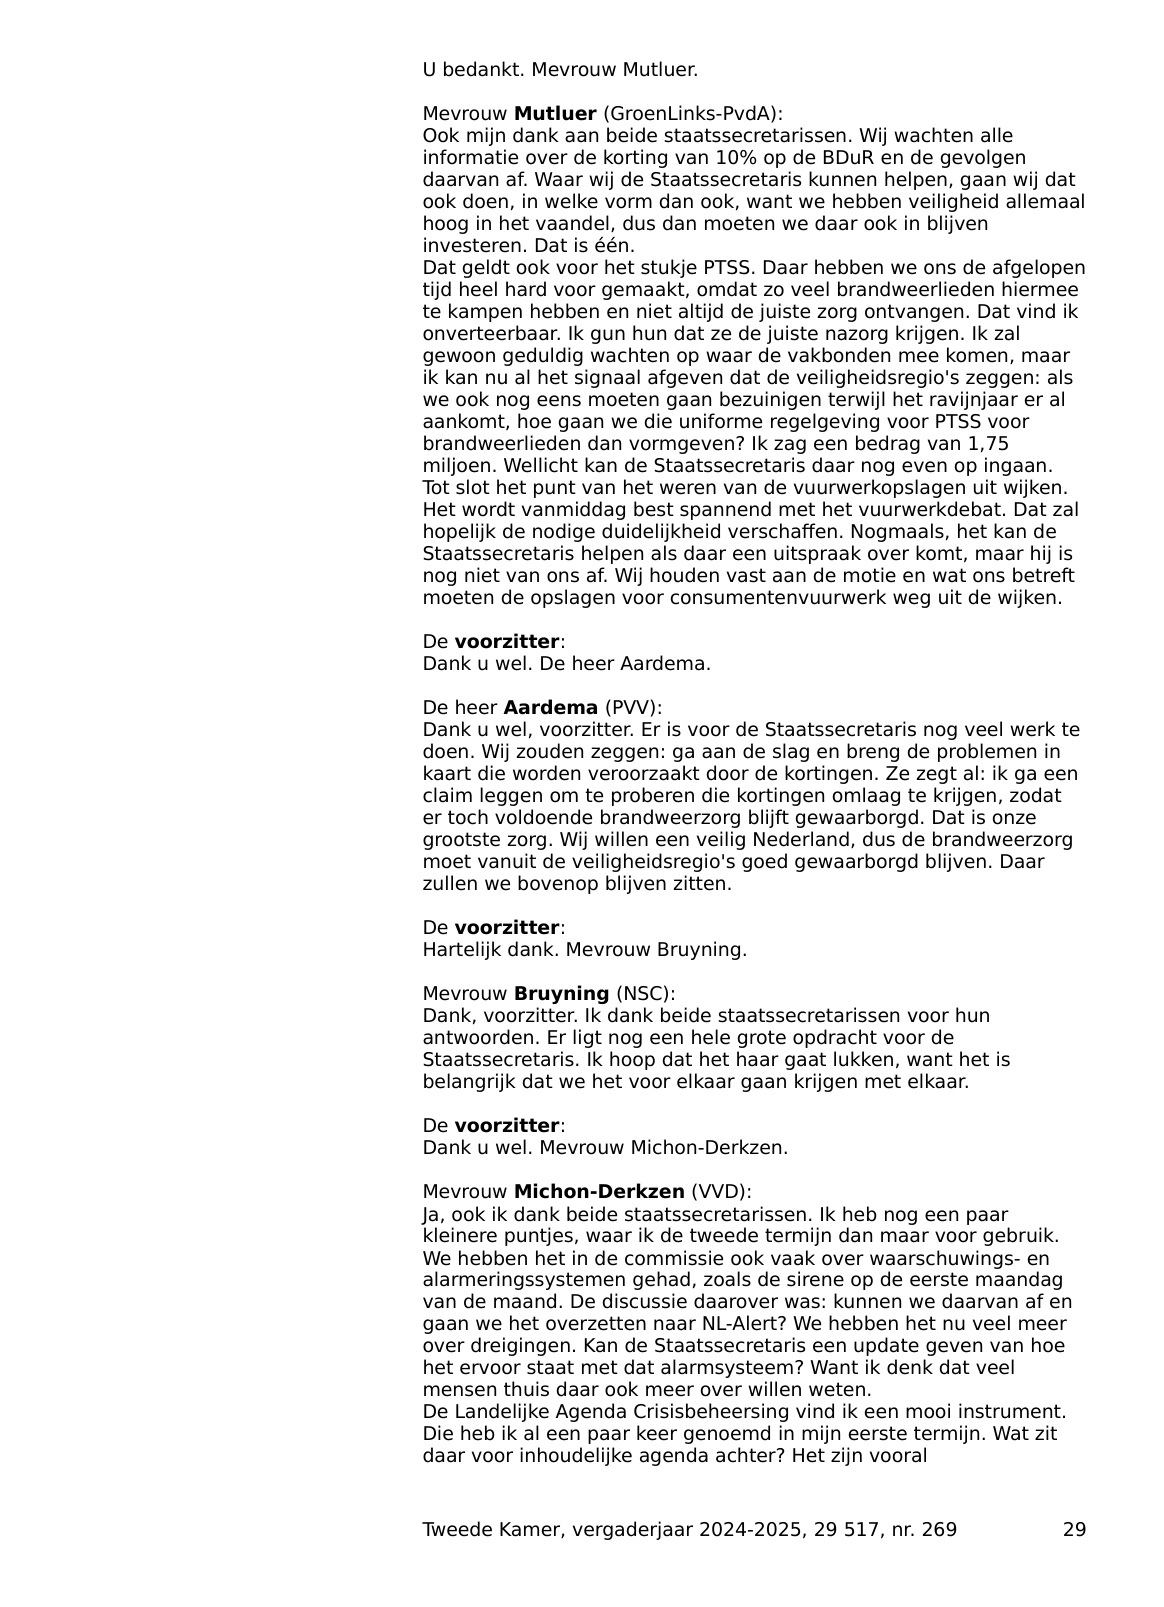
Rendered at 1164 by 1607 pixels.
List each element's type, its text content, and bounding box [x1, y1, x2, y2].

text Dat geldt ook voor het stukje PTSS. Daar hebben we ons de afgelopen tijd heel hard voor gemaakt, omdat zo veel brandweerlieden hiermee te kampen hebben en niet altijd de juiste zorg ontvangen. Dat vind ik onverteerbaar. Ik gun hun dat ze de juiste nazorg krijgen. Ik zal gewoon geduldig wachten op waar de vakbonden mee komen, maar ik kan nu al het signaal afgeven dat de veiligheidsregio's zeggen: als we ook nog eens moeten gaan bezuinigen terwijl het ravijnjaar er al aankomt, hoe gaan we die uniforme regelgeving voor PTSS voor brandweerlieden dan vormgeven? Ik zag een bedrag van 1,75 miljoen. Wellicht kan de Staatssecretaris daar nog even op ingaan. [422, 257, 1087, 477]
text De heer Aardema (PVV): [422, 697, 1087, 719]
text Ook mijn dank aan beide staatssecretarissen. Wij wachten alle informatie over de korting van 10% op de BDuR en de gevolgen daarvan af. Waar wij de Staatssecretaris kunnen helpen, gaan wij dat ook doen, in welke vorm dan ook, want we hebben veiligheid allemaal hoog in het vaandel, dus dan moeten we daar ook in blijven investeren. Dat is één. [422, 125, 1087, 257]
text Mevrouw Michon-Derkzen (VVD): [422, 1181, 1087, 1203]
text Ja, ook ik dank beide staatssecretarissen. Ik heb nog een paar kleinere puntjes, waar ik de tweede termijn dan maar voor gebruik. We hebben het in de commissie ook vaak over waarschuwings- en alarmeringssystemen gehad, zoals de sirene op de eerste maandag van de maand. De discussie daarover was: kunnen we daarvan af en gaan we het overzetten naar NL-Alert? We hebben het nu veel meer over dreigingen. Kan de Staatssecretaris een update geven van hoe het ervoor staat met dat alarmsysteem? Want ik denk dat veel mensen thuis daar ook meer over willen weten. [422, 1203, 1087, 1401]
text Tot slot het punt van het weren van de vuurwerkopslagen uit wijken. Het wordt vanmiddag best spannend met het vuurwerkdebat. Dat zal hopelijk de nodige duidelijkheid verschaffen. Nogmaals, het kan de Staatssecretaris helpen als daar een uitspraak over komt, maar hij is nog niet van ons af. Wij houden vast aan de motie en wat ons betreft moeten de opslagen voor consumentenvuurwerk weg uit de wijken. [422, 477, 1087, 609]
text Mevrouw Bruyning (NSC): [422, 983, 1087, 1005]
text De Landelijke Agenda Crisisbeheersing vind ik een mooi instrument. Die heb ik al een paar keer genoemd in mijn eerste termijn. Wat zit daar voor inhoudelijke agenda achter? Het zijn vooral [422, 1401, 1087, 1467]
text Dank u wel. Mevrouw Michon-Derkzen. [422, 1137, 1087, 1159]
text Mevrouw Mutluer (GroenLinks-PvdA): [422, 103, 1087, 125]
text Dank u wel, voorzitter. Er is voor de Staatssecretaris nog veel werk te doen. Wij zouden zeggen: ga aan de slag en breng de problemen in kaart die worden veroorzaakt door de kortingen. Ze zegt al: ik ga een claim leggen om te proberen die kortingen omlaag te krijgen, zodat er toch voldoende brandweerzorg blijft gewaarborgd. Dat is onze grootste zorg. Wij willen een veilig Nederland, dus de brandweerzorg moet vanuit de veiligheidsregio's goed gewaarborgd blijven. Daar zullen we bovenop blijven zitten. [422, 719, 1087, 895]
text U bedankt. Mevrouw Mutluer. [422, 59, 1087, 81]
text Dank u wel. De heer Aardema. [422, 653, 1087, 675]
text De voorzitter: [422, 631, 1087, 653]
text De voorzitter: [422, 917, 1087, 939]
text De voorzitter: [422, 1115, 1087, 1137]
text Hartelijk dank. Mevrouw Bruyning. [422, 939, 1087, 961]
text Dank, voorzitter. Ik dank beide staatssecretarissen voor hun antwoorden. Er ligt nog een hele grote opdracht voor de Staatssecretaris. Ik hoop dat het haar gaat lukken, want het is belangrijk dat we het voor elkaar gaan krijgen met elkaar. [422, 1005, 1087, 1093]
